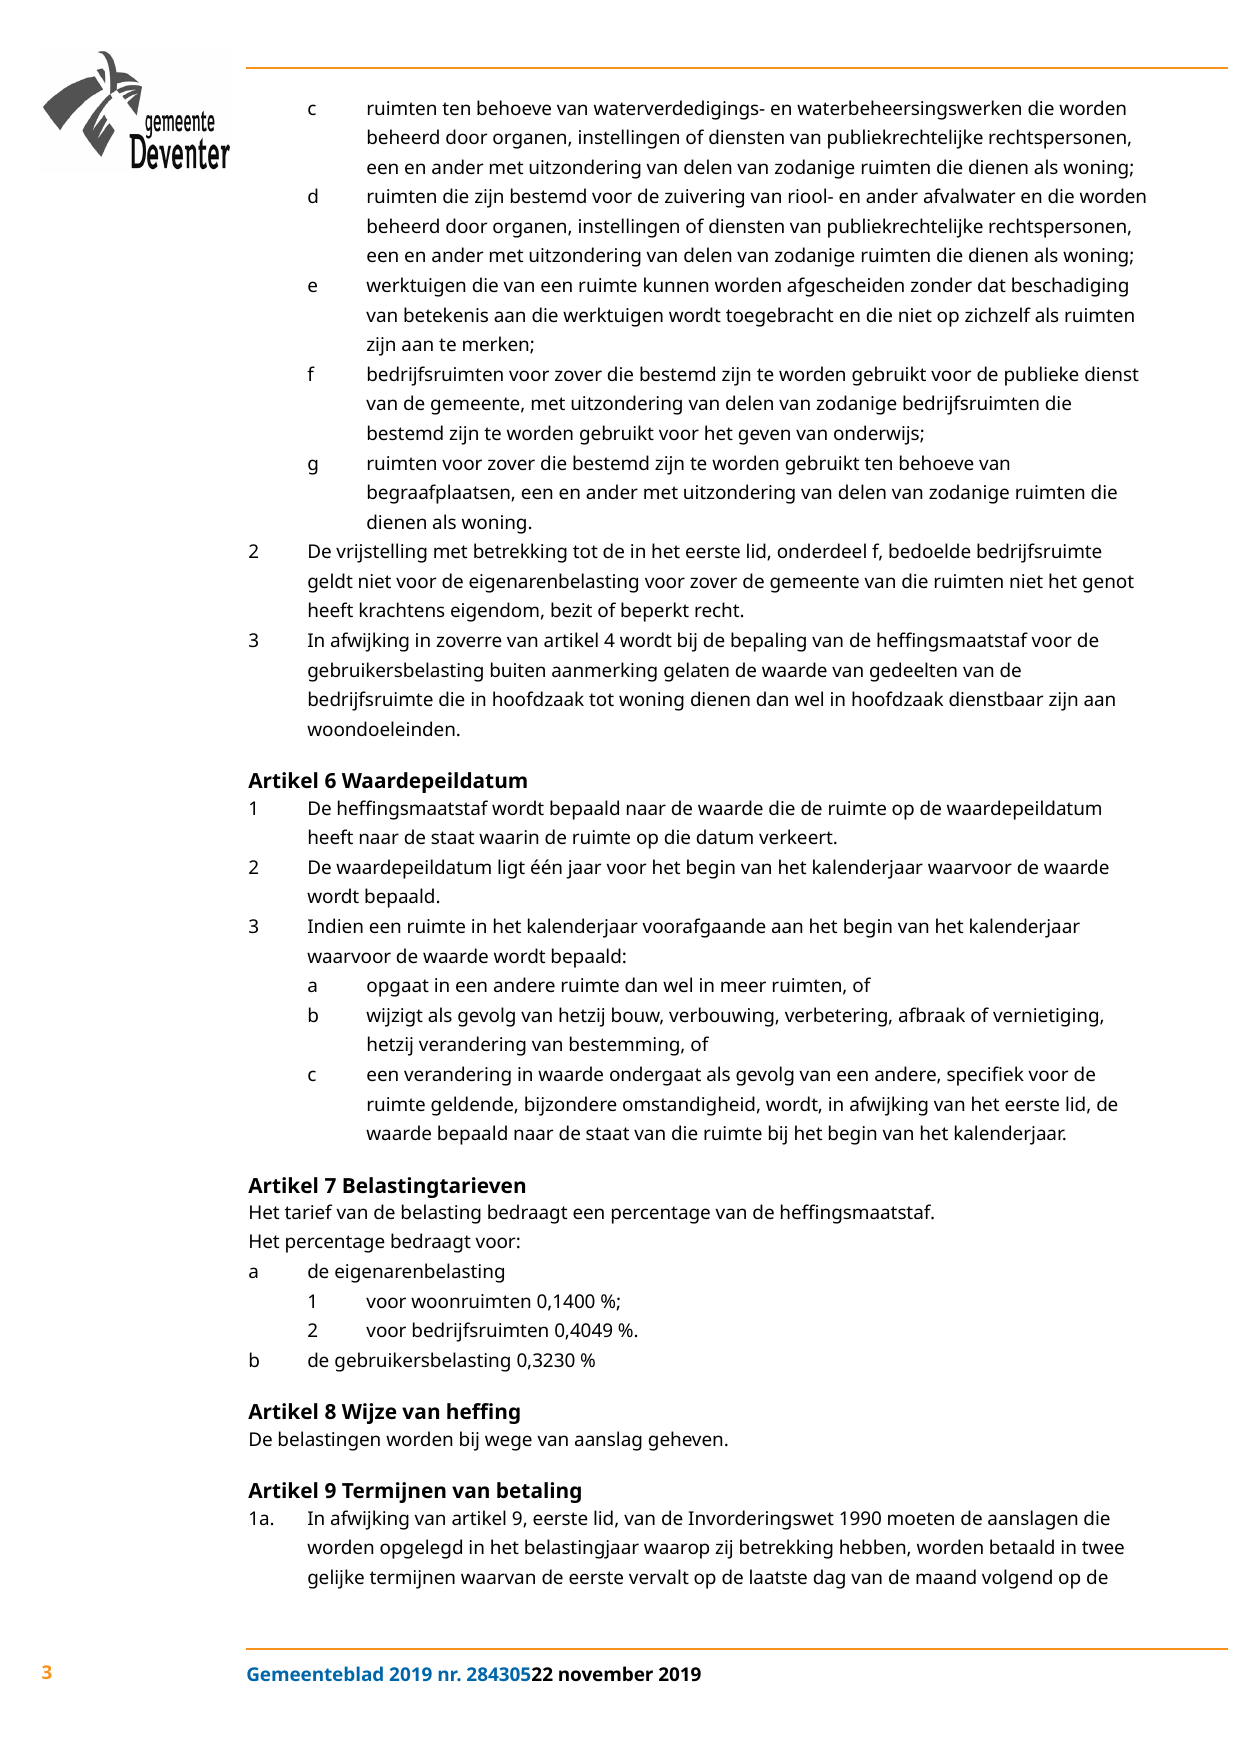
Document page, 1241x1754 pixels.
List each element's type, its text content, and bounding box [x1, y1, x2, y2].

list In afwijking in zoverre van artikel 4 wordt bij de bepaling van de heffingsmaatstaf voor de gebruikersbelasting buiten aanmerking gelaten de waarde van gedeelten van de bedrijfsruimte die in hoofdzaak tot woning dienen dan wel in hoofdzaak dienstbaar zijn aan woondoeleinden. [248, 627, 1152, 742]
list In afwijking van artikel 9, eerste lid, van de Invorderingswet 1990 moeten de aanslagen die worden opgelegd in het belastingjaar waarop zij betrekking hebben, worden betaald in twee gelijke termijnen waarvan de eerste vervalt op de laatste dag van de maand volgend op de [248, 1505, 1152, 1590]
list De vrijstelling met betrekking tot de in het eerste lid, onderdeel f, bedoelde bedrijfsruimte geldt niet voor de eigenarenbelasting voor zover de gemeente van die ruimten niet het genot heeft krachtens eigendom, bezit of beperkt recht. [248, 538, 1152, 623]
list ruimten ten behoeve van waterverdedigings- en waterbeheersingswerken die worden beheerd door organen, instellingen of diensten van publiekrechtelijke rechtspersonen, een en ander met uitzondering van delen van zodanige ruimten die dienen als woning; [307, 95, 1152, 180]
list De heffingsmaatstaf wordt bepaald naar de waarde die de ruimte op de waardepeildatum heeft naar de staat waarin de ruimte op die datum verkeert. [248, 795, 1152, 850]
list opgaat in een andere ruimte dan wel in meer ruimten, of [307, 972, 1152, 998]
picture [41, 47, 231, 172]
text Artikel 7 Belastingtarieven [248, 1171, 1152, 1199]
text De belastingen worden bij wege van aanslag geheven. [248, 1426, 1152, 1452]
list voor woonruimten 0,1400 %; [307, 1288, 1152, 1314]
list de gebruikersbelasting 0,3230 % [248, 1347, 1152, 1373]
list de eigenarenbelasting [248, 1258, 1152, 1284]
text Artikel 9 Termijnen van betaling [248, 1476, 1152, 1505]
list bedrijfsruimten voor zover die bestemd zijn te worden gebruikt voor de publieke dienst van de gemeente, met uitzondering van delen van zodanige bedrijfsruimten die bestemd zijn te worden gebruikt voor het geven van onderwijs; [307, 361, 1152, 446]
list ruimten voor zover die bestemd zijn te worden gebruikt ten behoeve van begraafplaatsen, een en ander met uitzondering van delen van zodanige ruimten die dienen als woning. [307, 450, 1152, 535]
list ruimten die zijn bestemd voor de zuivering van riool- en ander afvalwater en die worden beheerd door organen, instellingen of diensten van publiekrechtelijke rechtspersonen, een en ander met uitzondering van delen van zodanige ruimten die dienen als woning; [307, 183, 1152, 268]
text Artikel 8 Wijze van heffing [248, 1397, 1152, 1426]
text Het tarief van de belasting bedraagt een percentage van de heffingsmaatstaf. [248, 1199, 1152, 1225]
list De waardepeildatum ligt één jaar voor het begin van het kalenderjaar waarvoor de waarde wordt bepaald. [248, 854, 1152, 909]
list een verandering in waarde ondergaat als gevolg van een andere, specifiek voor de ruimte geldende, bijzondere omstandigheid, wordt, in afwijking van het eerste lid, de waarde bepaald naar de staat van die ruimte bij het begin van het kalenderjaar. [307, 1061, 1152, 1146]
text Het percentage bedraagt voor: [248, 1229, 1152, 1254]
list wijzigt als gevolg van hetzij bouw, verbouwing, verbetering, afbraak of vernietiging, hetzij verandering van bestemming, of [307, 1002, 1152, 1057]
list Indien een ruimte in het kalenderjaar voorafgaande aan het begin van het kalenderjaar waarvoor de waarde wordt bepaald: [248, 913, 1152, 968]
text Artikel 6 Waardepeildatum [248, 766, 1152, 795]
list werktuigen die van een ruimte kunnen worden afgescheiden zonder dat beschadiging van betekenis aan die werktuigen wordt toegebracht en die niet op zichzelf als ruimten zijn aan te merken; [307, 272, 1152, 357]
list voor bedrijfsruimten 0,4049 %. [307, 1317, 1152, 1343]
